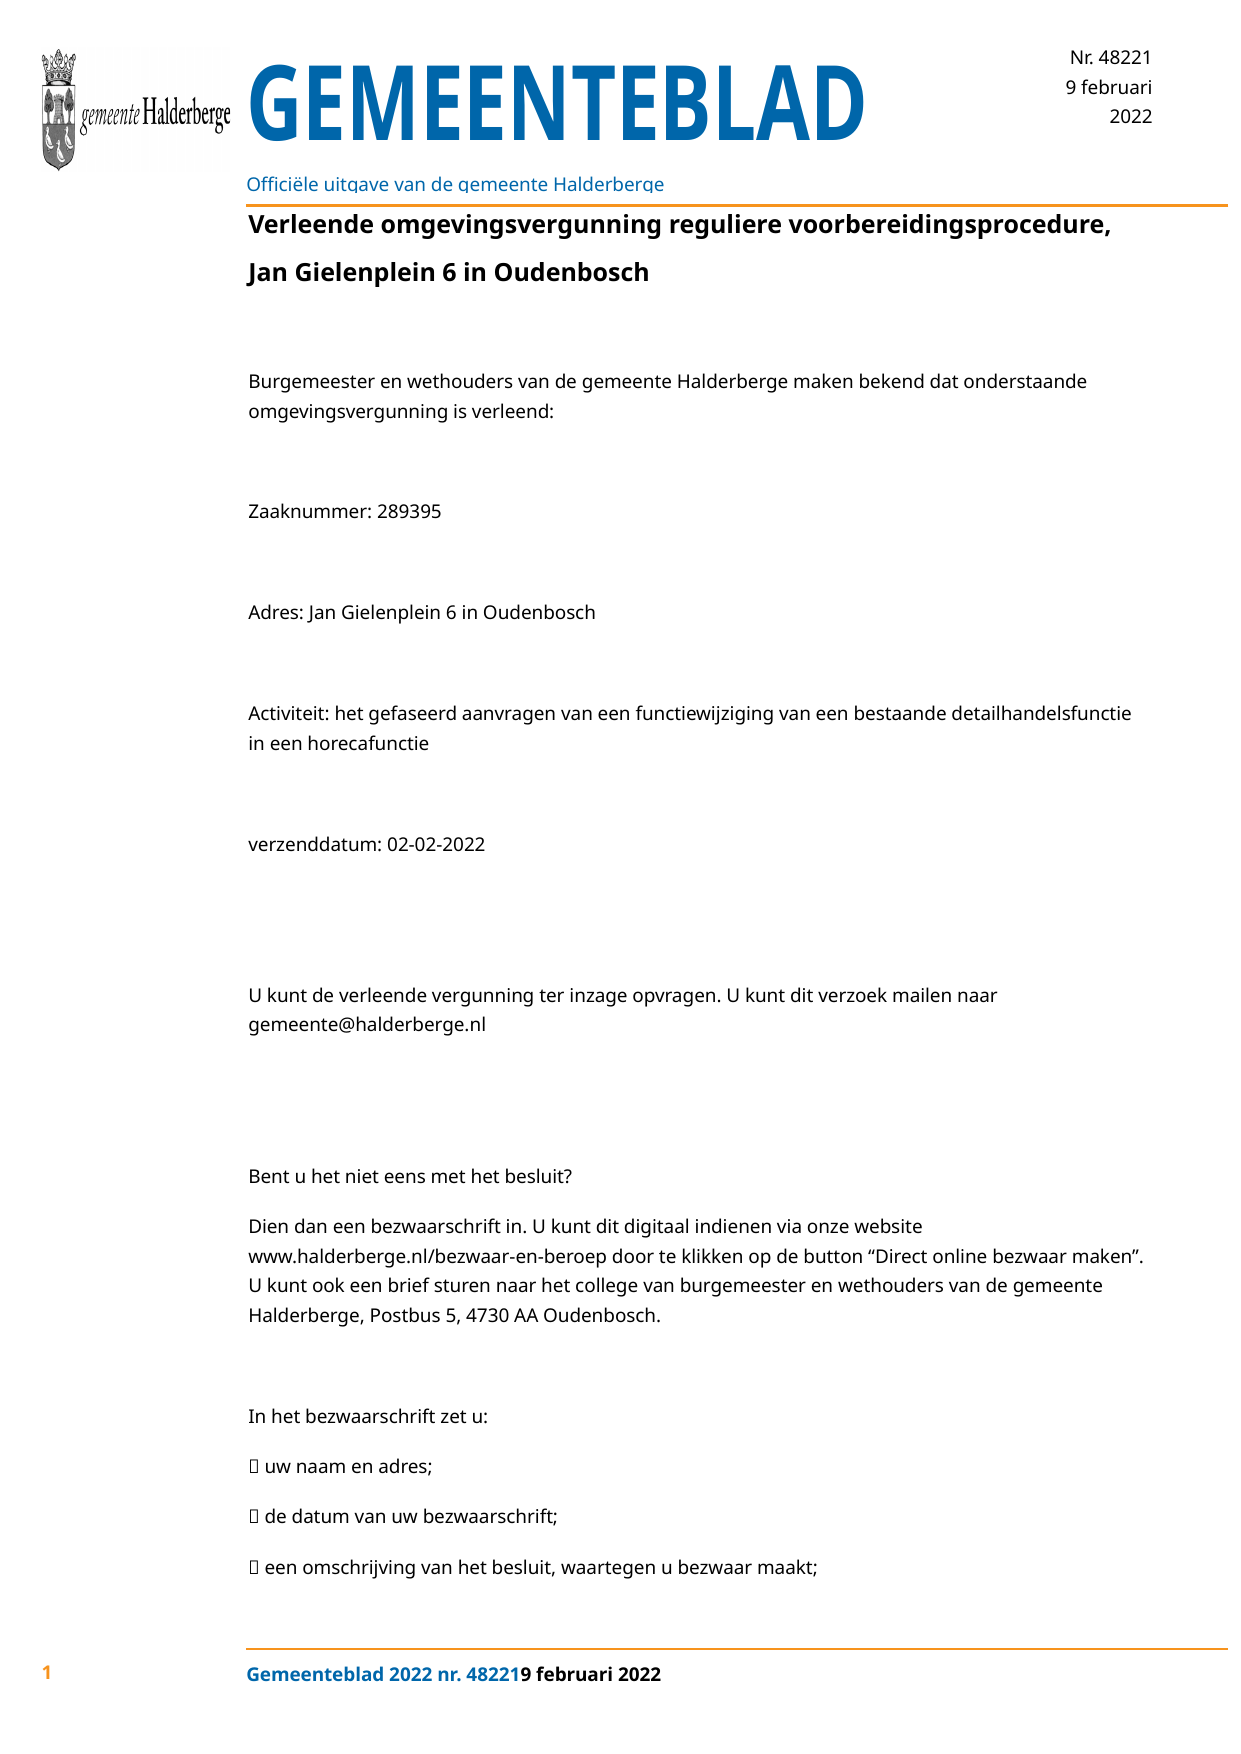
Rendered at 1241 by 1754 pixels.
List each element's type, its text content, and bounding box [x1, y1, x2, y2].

picture [41, 47, 231, 172]
text Adres: Jan Gielenplein 6 in Oudenbosch [248, 599, 1152, 625]
text Verleende omgevingsvergunning reguliere voorbereidingsprocedure, Jan Gielenplein 6 in Oudenbosch [248, 207, 1152, 288]
text verzenddatum: 02-02-2022 [248, 831, 1152, 857]
text Dien dan een bezwaarschrift in. U kunt dit digitaal indienen via onze website www.halderberge.nl/bezwaar-en-beroep door te klikken op de button “Direct online bezwaar maken”. U kunt ook een brief sturen naar het college van burgemeester en wethouders van de gemeente Halderberge, Postbus 5, 4730 AA Oudenbosch. [248, 1213, 1152, 1328]
text In het bezwaarschrift zet u: [248, 1403, 1152, 1429]
text  een omschrijving van het besluit, waartegen u bezwaar maakt; [248, 1554, 1152, 1580]
text Burgemeester en wethouders van de gemeente Halderberge maken bekend dat onderstaande omgevingsvergunning is verleend: [248, 368, 1152, 424]
text Bent u het niet eens met het besluit? [248, 1163, 1152, 1189]
text Zaaknummer: 289395 [248, 499, 1152, 524]
text U kunt de verleende vergunning ter inzage opvragen. U kunt dit verzoek mailen naar gemeente@halderberge.nl [248, 982, 1152, 1037]
text  de datum van uw bezwaarschrift; [248, 1504, 1152, 1529]
text  uw naam en adres; [248, 1453, 1152, 1479]
text Activiteit: het gefaseerd aanvragen van een functiewijziging van een bestaande detailhandelsfunctie in een horecafunctie [248, 700, 1152, 756]
